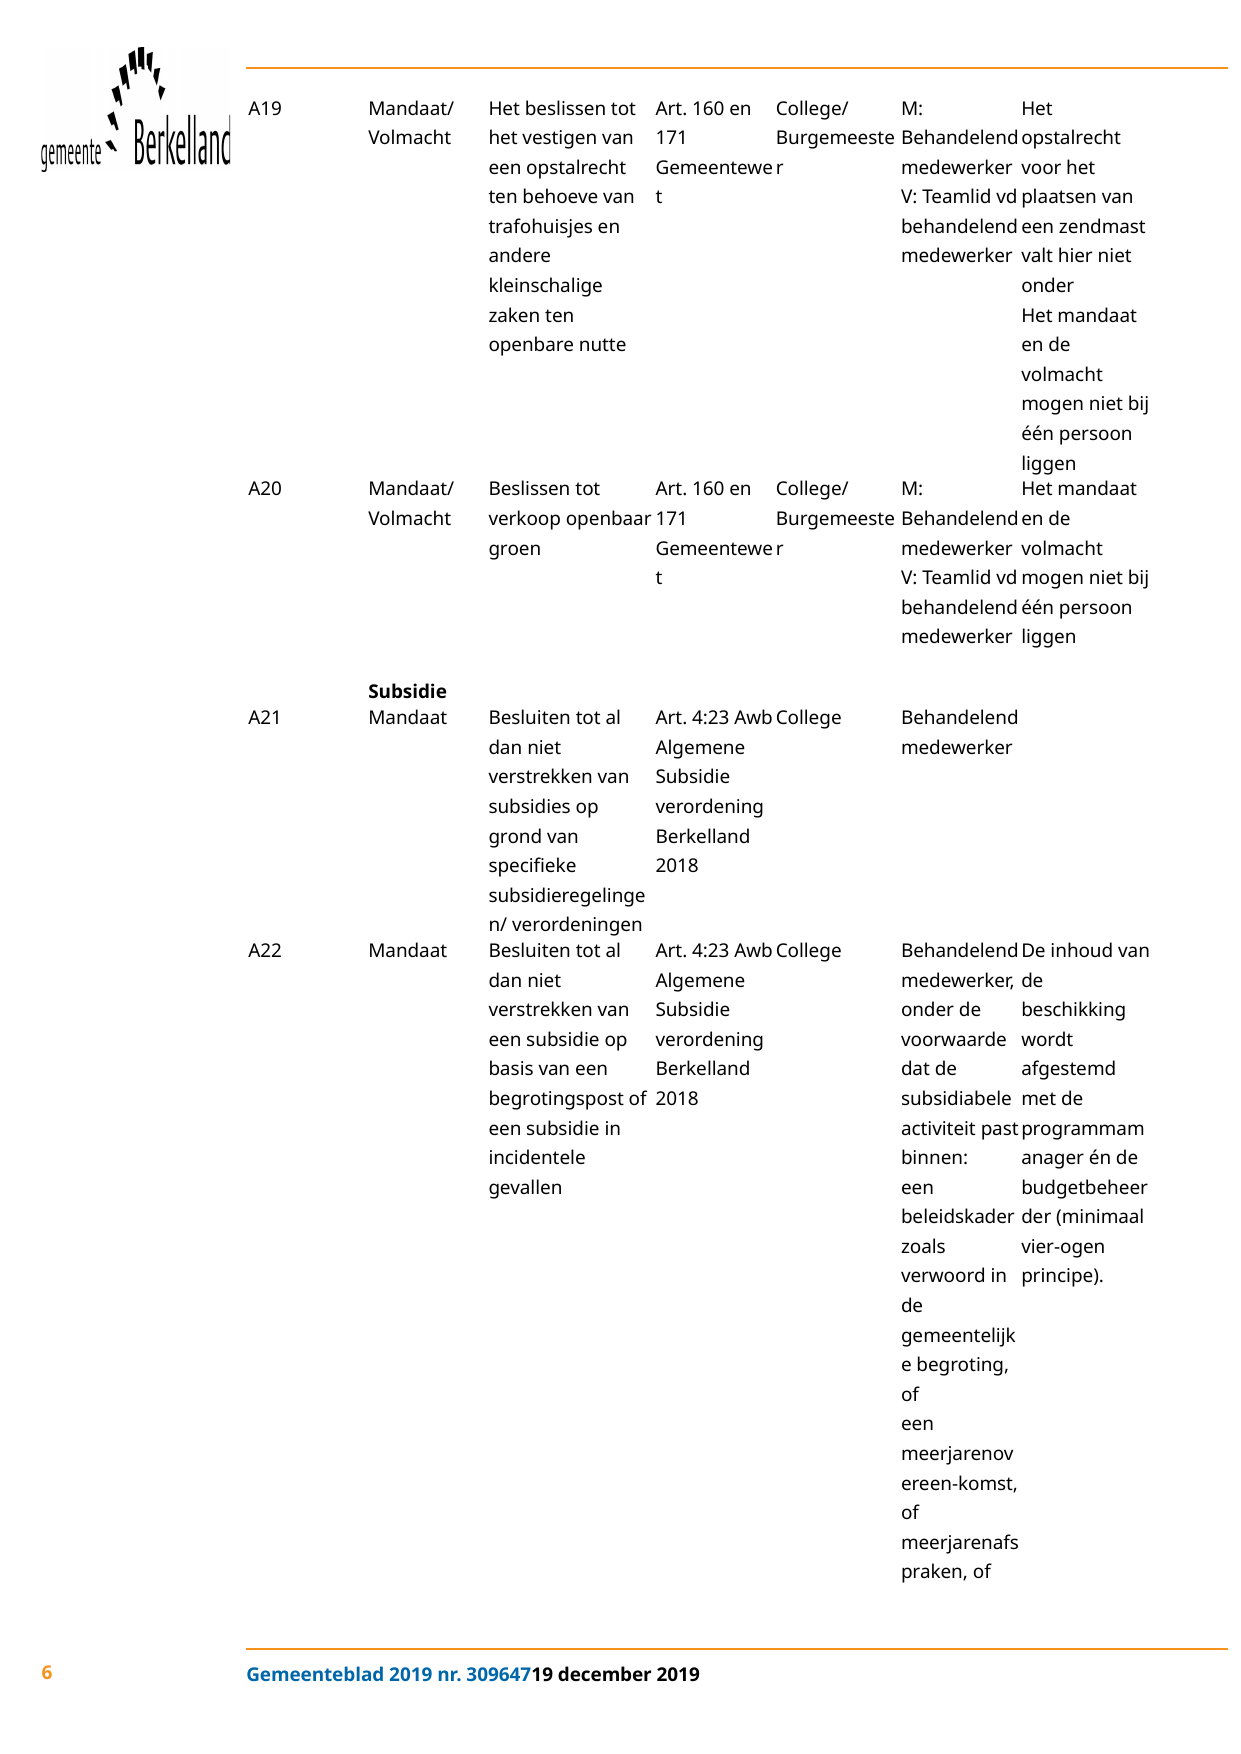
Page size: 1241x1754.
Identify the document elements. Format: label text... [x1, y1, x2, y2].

table_cell M: Behandelend medewerker V: Teamlid vd behandelend medewerker [901, 95, 1021, 476]
table_cell Het mandaat en de volmacht mogen niet bij één persoon liggen [1021, 476, 1152, 679]
table_cell Mandaat/Volmacht [368, 476, 488, 679]
table_cell Besluiten tot al dan niet verstrekken van subsidies op grond van specifieke subsidieregelingen/ verordeningen [488, 705, 655, 937]
table_cell Mandaat/Volmacht [368, 95, 488, 476]
table_cell Besluiten tot al dan niet verstrekken van een subsidie op basis van een begrotingspost of een subsidie in incidentele gevallen [488, 937, 655, 1584]
table_cell Subsidie [368, 679, 1152, 704]
table_cell Het opstalrecht voor het plaatsen van een zendmast valt hier niet onder Het mandaat en de volmacht mogen niet bij één persoon liggen [1021, 95, 1152, 476]
table_cell M: Behandelend medewerker V: Teamlid vd behandelend medewerker [901, 476, 1021, 679]
table_cell College/ Burgemeester [776, 95, 901, 476]
table_cell Mandaat [368, 937, 488, 1584]
table_cell College [776, 937, 901, 1584]
picture [41, 47, 231, 172]
table_cell Behandelend medewerker, onder de voorwaarde dat de subsidiabele activiteit past binnen: een beleidskader zoals verwoord in de gemeentelijke begroting, of een meerjarenovereen-komst, of meerjarenafspraken, of [901, 937, 1021, 1584]
table_cell A21 [248, 705, 368, 937]
table_cell [1021, 705, 1152, 937]
table_cell Art. 160 en 171 Gemeentewet [655, 476, 776, 679]
table_cell College/ Burgemeester [776, 476, 901, 679]
table_cell College [776, 705, 901, 937]
table_cell Het beslissen tot het vestigen van een opstalrecht ten behoeve van trafohuisjes en andere kleinschalige zaken ten openbare nutte [488, 95, 655, 476]
table_cell Art. 4:23 Awb Algemene Subsidie verordening Berkelland 2018 [655, 937, 776, 1584]
table_cell Art. 4:23 Awb Algemene Subsidie verordening Berkelland 2018 [655, 705, 776, 937]
table_cell [248, 679, 368, 704]
table_cell Beslissen tot verkoop openbaar groen [488, 476, 655, 679]
table_cell A22 [248, 937, 368, 1584]
table_cell Behandelend medewerker [901, 705, 1021, 937]
table_cell A20 [248, 476, 368, 679]
table_cell Mandaat [368, 705, 488, 937]
table_cell A19 [248, 95, 368, 476]
table_cell De inhoud van de beschikking wordt afgestemd met de programmamanager én de budgetbeheerder (minimaal vier-ogen principe). [1021, 937, 1152, 1584]
table_cell Art. 160 en 171 Gemeentewet [655, 95, 776, 476]
